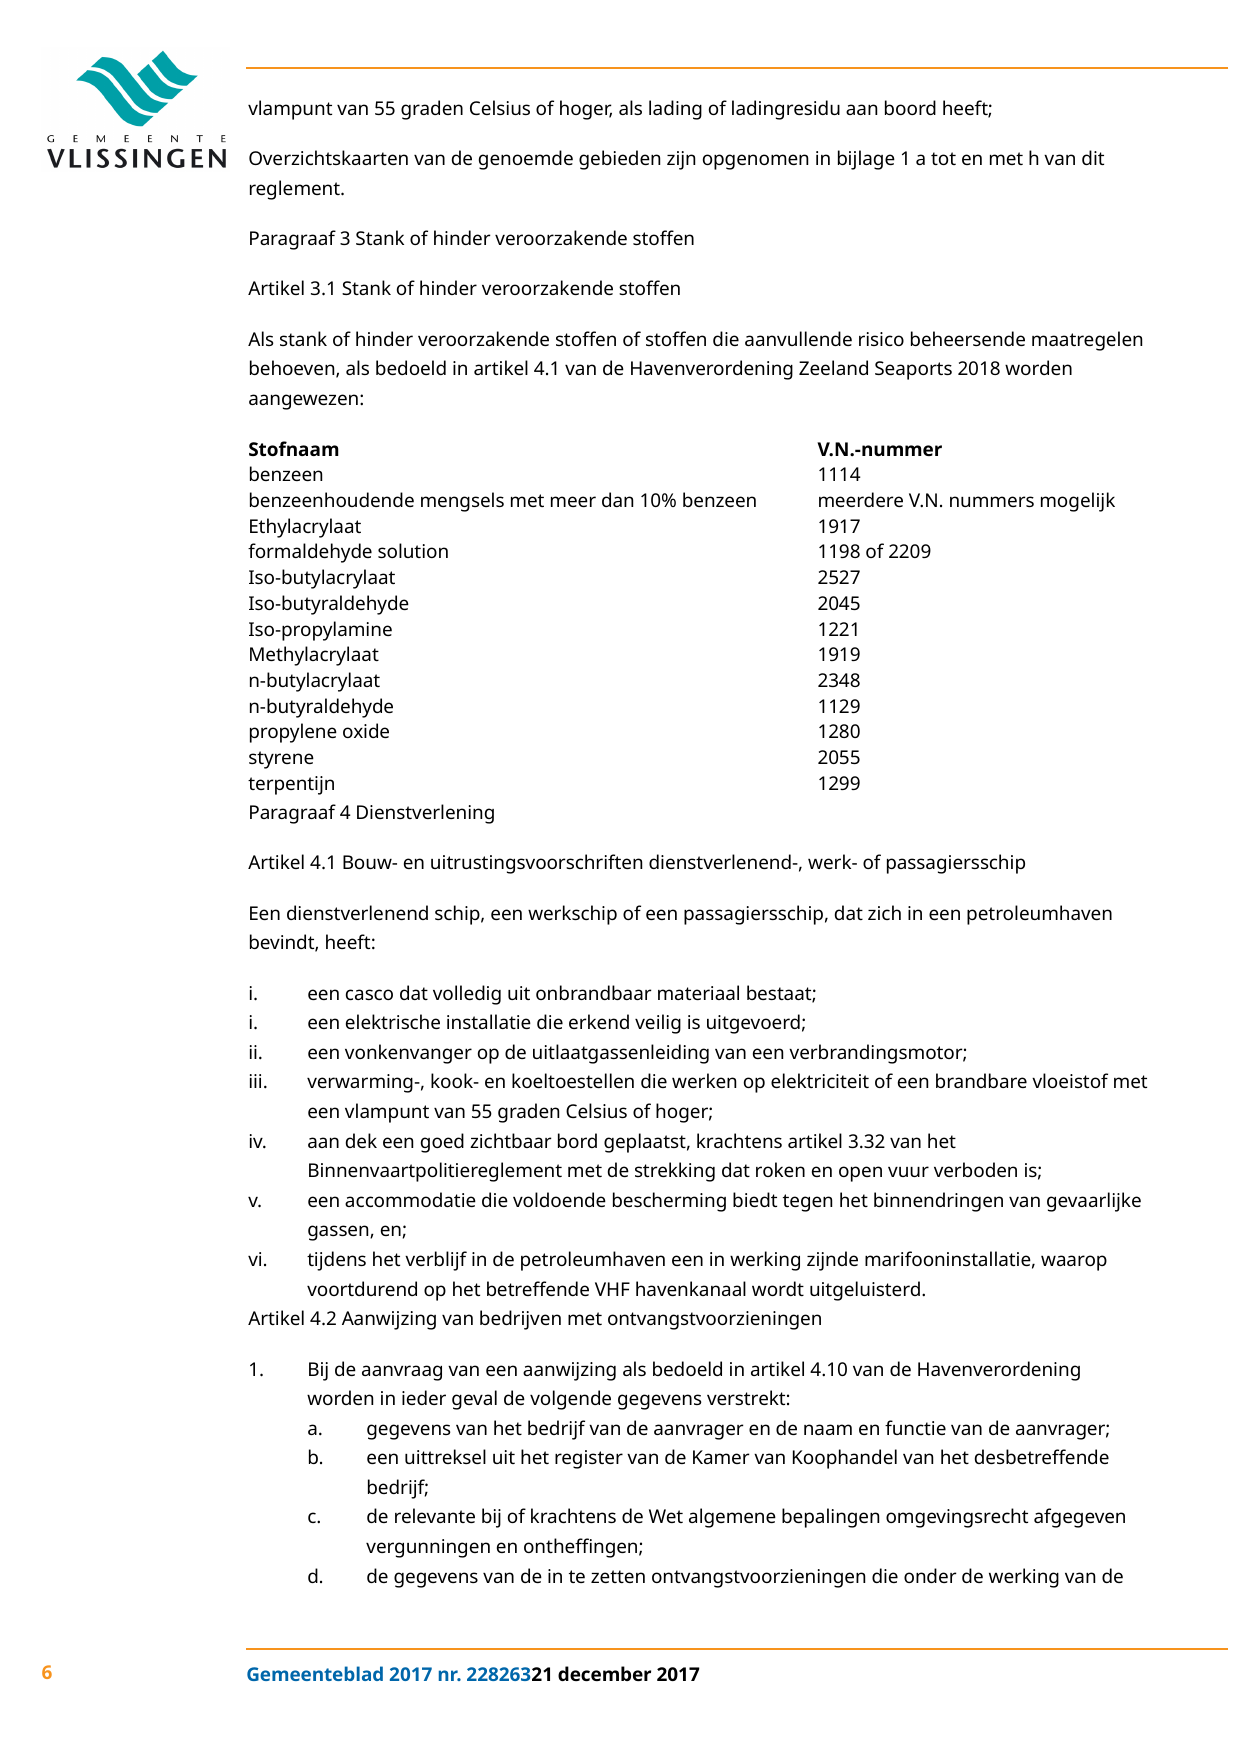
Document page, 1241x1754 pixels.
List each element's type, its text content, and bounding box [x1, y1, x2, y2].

list een vonkenvanger op de uitlaatgassenleiding van een verbrandingsmotor; [248, 1039, 1152, 1065]
list de relevante bij of krachtens de Wet algemene bepalingen omgevingsrecht afgegeven vergunningen en ontheffingen; [307, 1504, 1152, 1559]
table_cell 2348 [817, 667, 1152, 693]
text vlampunt van 55 graden Celsius of hoger, als lading of ladingresidu aan boord heeft; [248, 95, 1152, 121]
table_header Stofnaam [248, 436, 817, 461]
table_cell 1917 [817, 513, 1152, 539]
list een casco dat volledig uit onbrandbaar materiaal bestaat; [248, 980, 1152, 1006]
list een elektrische installatie die erkend veilig is uitgevoerd; [248, 1009, 1152, 1035]
table_cell 2527 [817, 564, 1152, 590]
table_cell 1280 [817, 719, 1152, 744]
list gegevens van het bedrijf van de aanvrager en de naam en functie van de aanvrager; [307, 1415, 1152, 1441]
text Een dienstverlenend schip, een werkschip of een passagiersschip, dat zich in een petroleumhaven bevindt, heeft: [248, 900, 1152, 955]
table_cell 1221 [817, 616, 1152, 642]
table_cell propylene oxide [248, 719, 817, 744]
table_cell Iso-butyraldehyde [248, 590, 817, 616]
text Artikel 3.1 Stank of hinder veroorzakende stoffen [248, 276, 1152, 301]
text Paragraaf 3 Stank of hinder veroorzakende stoffen [248, 225, 1152, 251]
table_cell styrene [248, 745, 817, 770]
list aan dek een goed zichtbaar bord geplaatst, krachtens artikel 3.32 van het Binnenvaartpolitiereglement met de strekking dat roken en open vuur verboden is; [248, 1128, 1152, 1183]
text Artikel 4.1 Bouw- en uitrustingsvoorschriften dienstverlenend-, werk- of passagiersschip [248, 849, 1152, 875]
table_cell 1299 [817, 770, 1152, 796]
table_cell 1198 of 2209 [817, 539, 1152, 564]
table_cell 1919 [817, 642, 1152, 667]
table_cell benzeenhoudende mengsels met meer dan 10% benzeen [248, 487, 817, 513]
text Artikel 4.2 Aanwijzing van bedrijven met ontvangstvoorzieningen [248, 1305, 1152, 1331]
table_cell terpentijn [248, 770, 817, 796]
table_cell Iso-butylacrylaat [248, 564, 817, 590]
table_header V.N.-nummer [817, 436, 1152, 461]
table_cell Iso-propylamine [248, 616, 817, 642]
table_cell n-butylacrylaat [248, 667, 817, 693]
table_cell n-butyraldehyde [248, 693, 817, 719]
table_cell Ethylacrylaat [248, 513, 817, 539]
list een accommodatie die voldoende bescherming biedt tegen het binnendringen van gevaarlijke gassen, en; [248, 1187, 1152, 1242]
table_cell formaldehyde solution [248, 539, 817, 564]
list de gegevens van de in te zetten ontvangstvoorzieningen die onder de werking van de [307, 1563, 1152, 1589]
list verwarming-, kook- en koeltoestellen die werken op elektriciteit of een brandbare vloeistof met een vlampunt van 55 graden Celsius of hoger; [248, 1069, 1152, 1124]
table_cell 2045 [817, 590, 1152, 616]
text Overzichtskaarten van de genoemde gebieden zijn opgenomen in bijlage 1 a tot en met h van dit reglement. [248, 145, 1152, 201]
list tijdens het verblijf in de petroleumhaven een in werking zijnde marifooninstallatie, waarop voortdurend op het betreffende VHF havenkanaal wordt uitgeluisterd. [248, 1246, 1152, 1302]
text Paragraaf 4 Dienstverlening [248, 799, 1152, 825]
table_cell 1114 [817, 461, 1152, 487]
table_cell benzeen [248, 461, 817, 487]
table_cell 2055 [817, 745, 1152, 770]
text Als stank of hinder veroorzakende stoffen of stoffen die aanvullende risico beheersende maatregelen behoeven, als bedoeld in artikel 4.1 van de Havenverordening Zeeland Seaports 2018 worden aangewezen: [248, 326, 1152, 411]
picture [41, 47, 231, 172]
table_cell meerdere V.N. nummers mogelijk [817, 487, 1152, 513]
list een uittreksel uit het register van de Kamer van Koophandel van het desbetreffende bedrijf; [307, 1444, 1152, 1500]
table_cell 1129 [817, 693, 1152, 719]
list Bij de aanvraag van een aanwijzing als bedoeld in artikel 4.10 van de Havenverordening worden in ieder geval de volgende gegevens verstrekt: [248, 1356, 1152, 1411]
table_cell Methylacrylaat [248, 642, 817, 667]
